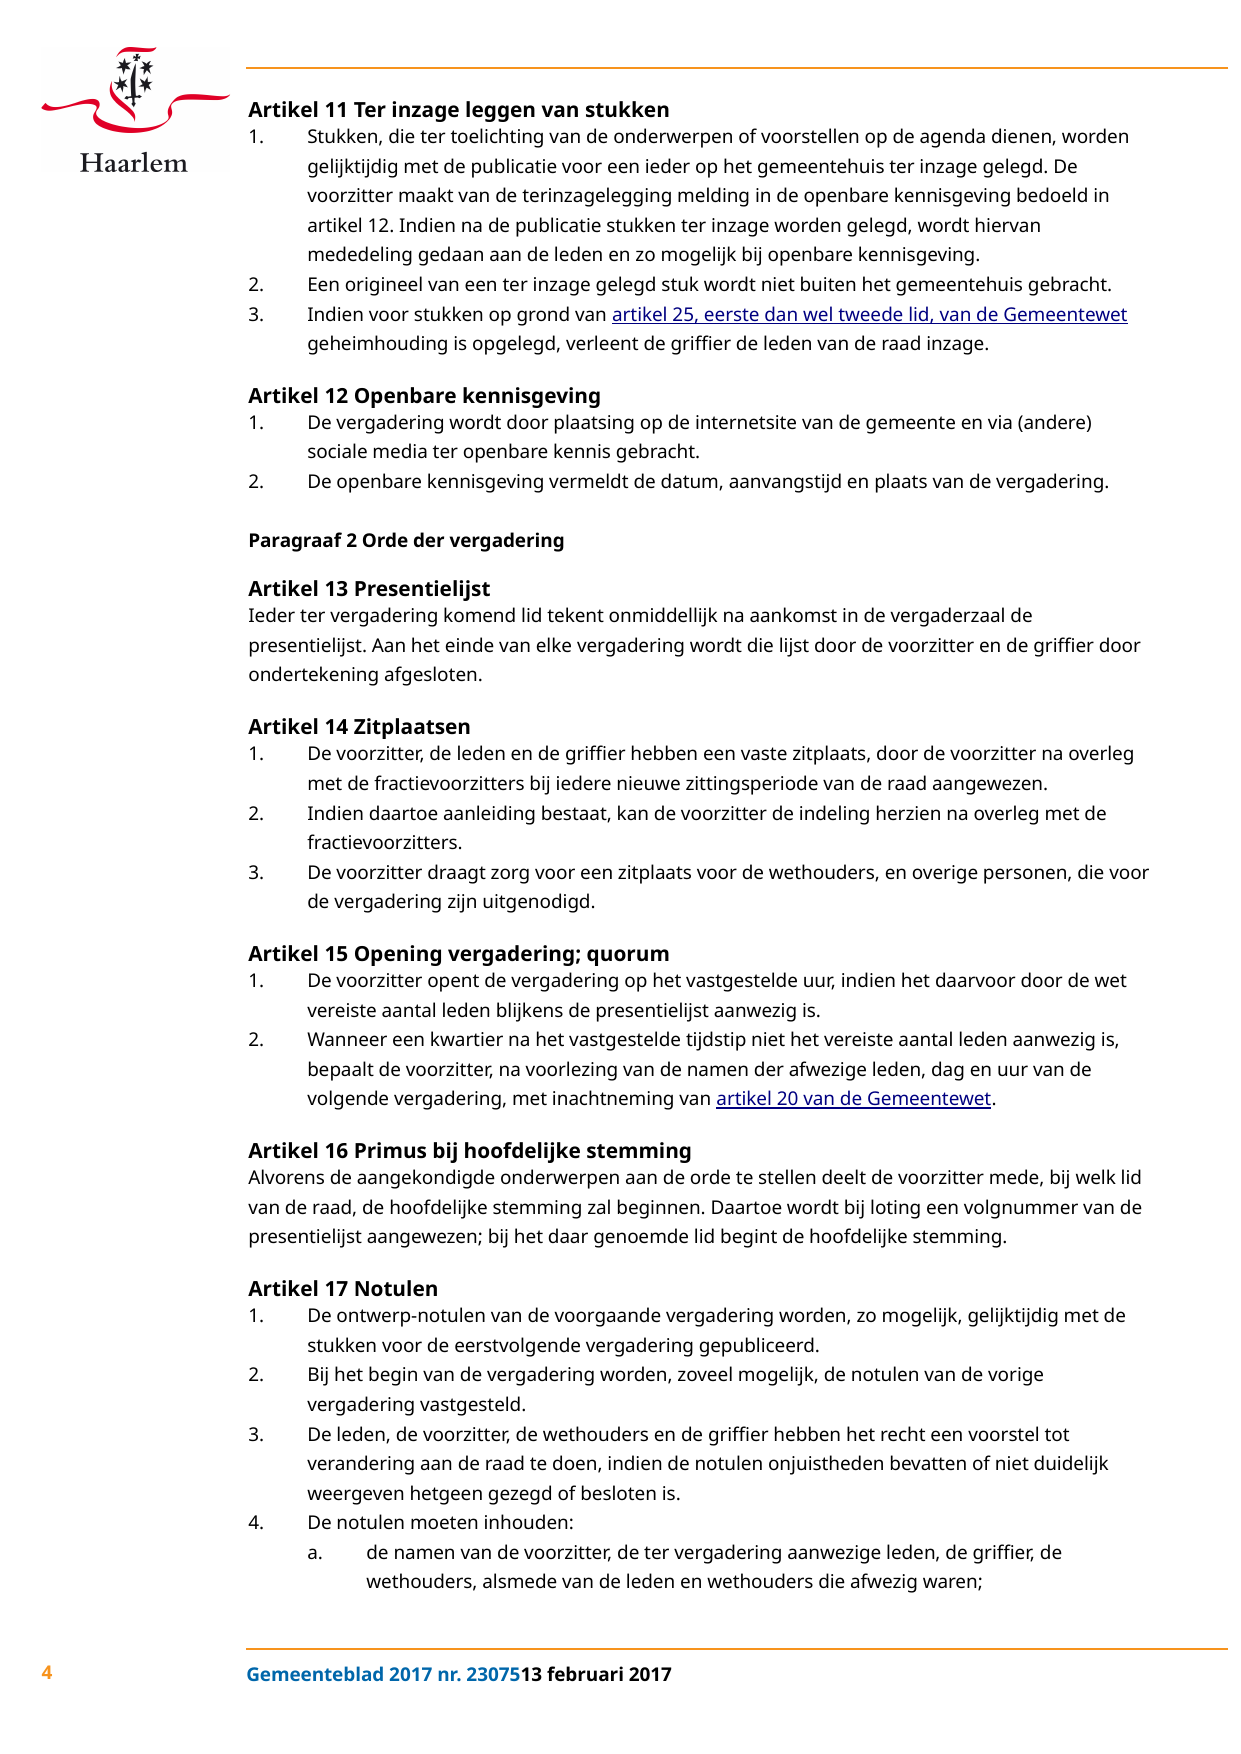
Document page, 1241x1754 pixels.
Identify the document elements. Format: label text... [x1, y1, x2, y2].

list Indien voor stukken op grond van artikel 25, eerste dan wel tweede lid, van de Gemeentewet geheimhouding is opgelegd, verleent de griffier de leden van de raad inzage. [248, 301, 1152, 356]
list De notulen moeten inhouden: [248, 1509, 1152, 1535]
list De voorzitter opent de vergadering op het vastgestelde uur, indien het daarvoor door de wet vereiste aantal leden blijkens de presentielijst aanwezig is. [248, 967, 1152, 1023]
list Bij het begin van de vergadering worden, zoveel mogelijk, de notulen van de vorige vergadering vastgesteld. [248, 1362, 1152, 1417]
text Alvorens de aangekondigde onderwerpen aan de orde te stellen deelt de voorzitter mede, bij welk lid van de raad, de hoofdelijke stemming zal beginnen. Daartoe wordt bij loting een volgnummer van de presentielijst aangewezen; bij het daar genoemde lid begint de hoofdelijke stemming. [248, 1164, 1152, 1249]
list Wanneer een kwartier na het vastgestelde tijdstip niet het vereiste aantal leden aanwezig is, bepaalt de voorzitter, na voorlezing van de namen der afwezige leden, dag en uur van de volgende vergadering, met inachtneming van artikel 20 van de Gemeentewet. [248, 1026, 1152, 1111]
text Artikel 12 Openbare kennisgeving [248, 381, 1152, 409]
text Artikel 13 Presentielijst [248, 574, 1152, 602]
text Artikel 11 Ter inzage leggen van stukken [248, 95, 1152, 123]
text Artikel 17 Notulen [248, 1274, 1152, 1302]
picture [41, 47, 231, 172]
list De openbare kennisgeving vermeldt de datum, aanvangstijd en plaats van de vergadering. [248, 468, 1152, 494]
list Stukken, die ter toelichting van de onderwerpen of voorstellen op de agenda dienen, worden gelijktijdig met de publicatie voor een ieder op het gemeentehuis ter inzage gelegd. De voorzitter maakt van de terinzagelegging melding in de openbare kennisgeving bedoeld in artikel 12. Indien na de publicatie stukken ter inzage worden gelegd, wordt hiervan mededeling gedaan aan de leden en zo mogelijk bij openbare kennisgeving. [248, 123, 1152, 267]
text Paragraaf 2 Orde der vergadering [248, 527, 1152, 553]
text Artikel 14 Zitplaatsen [248, 712, 1152, 741]
list Indien daartoe aanleiding bestaat, kan de voorzitter de indeling herzien na overleg met de fractievoorzitters. [248, 800, 1152, 855]
list De leden, de voorzitter, de wethouders en de griffier hebben het recht een voorstel tot verandering aan de raad te doen, indien de notulen onjuistheden bevatten of niet duidelijk weergeven hetgeen gezegd of besloten is. [248, 1421, 1152, 1506]
list De voorzitter, de leden en de griffier hebben een vaste zitplaats, door de voorzitter na overleg met de fractievoorzitters bij iedere nieuwe zittingsperiode van de raad aangewezen. [248, 741, 1152, 796]
list de namen van de voorzitter, de ter vergadering aanwezige leden, de griffier, de wethouders, alsmede van de leden en wethouders die afwezig waren; [307, 1539, 1152, 1594]
list De vergadering wordt door plaatsing op de internetsite van de gemeente en via (andere) sociale media ter openbare kennis gebracht. [248, 409, 1152, 464]
text Artikel 15 Opening vergadering; quorum [248, 939, 1152, 967]
list De ontwerp-notulen van de voorgaande vergadering worden, zo mogelijk, gelijktijdig met de stukken voor de eerstvolgende vergadering gepubliceerd. [248, 1302, 1152, 1358]
text Ieder ter vergadering komend lid tekent onmiddellijk na aankomst in de vergaderzaal de presentielijst. Aan het einde van elke vergadering wordt die lijst door de voorzitter en de griffier door ondertekening afgesloten. [248, 602, 1152, 687]
list De voorzitter draagt zorg voor een zitplaats voor de wethouders, en overige personen, die voor de vergadering zijn uitgenodigd. [248, 859, 1152, 914]
text Artikel 16 Primus bij hoofdelijke stemming [248, 1136, 1152, 1164]
list Een origineel van een ter inzage gelegd stuk wordt niet buiten het gemeentehuis gebracht. [248, 271, 1152, 297]
